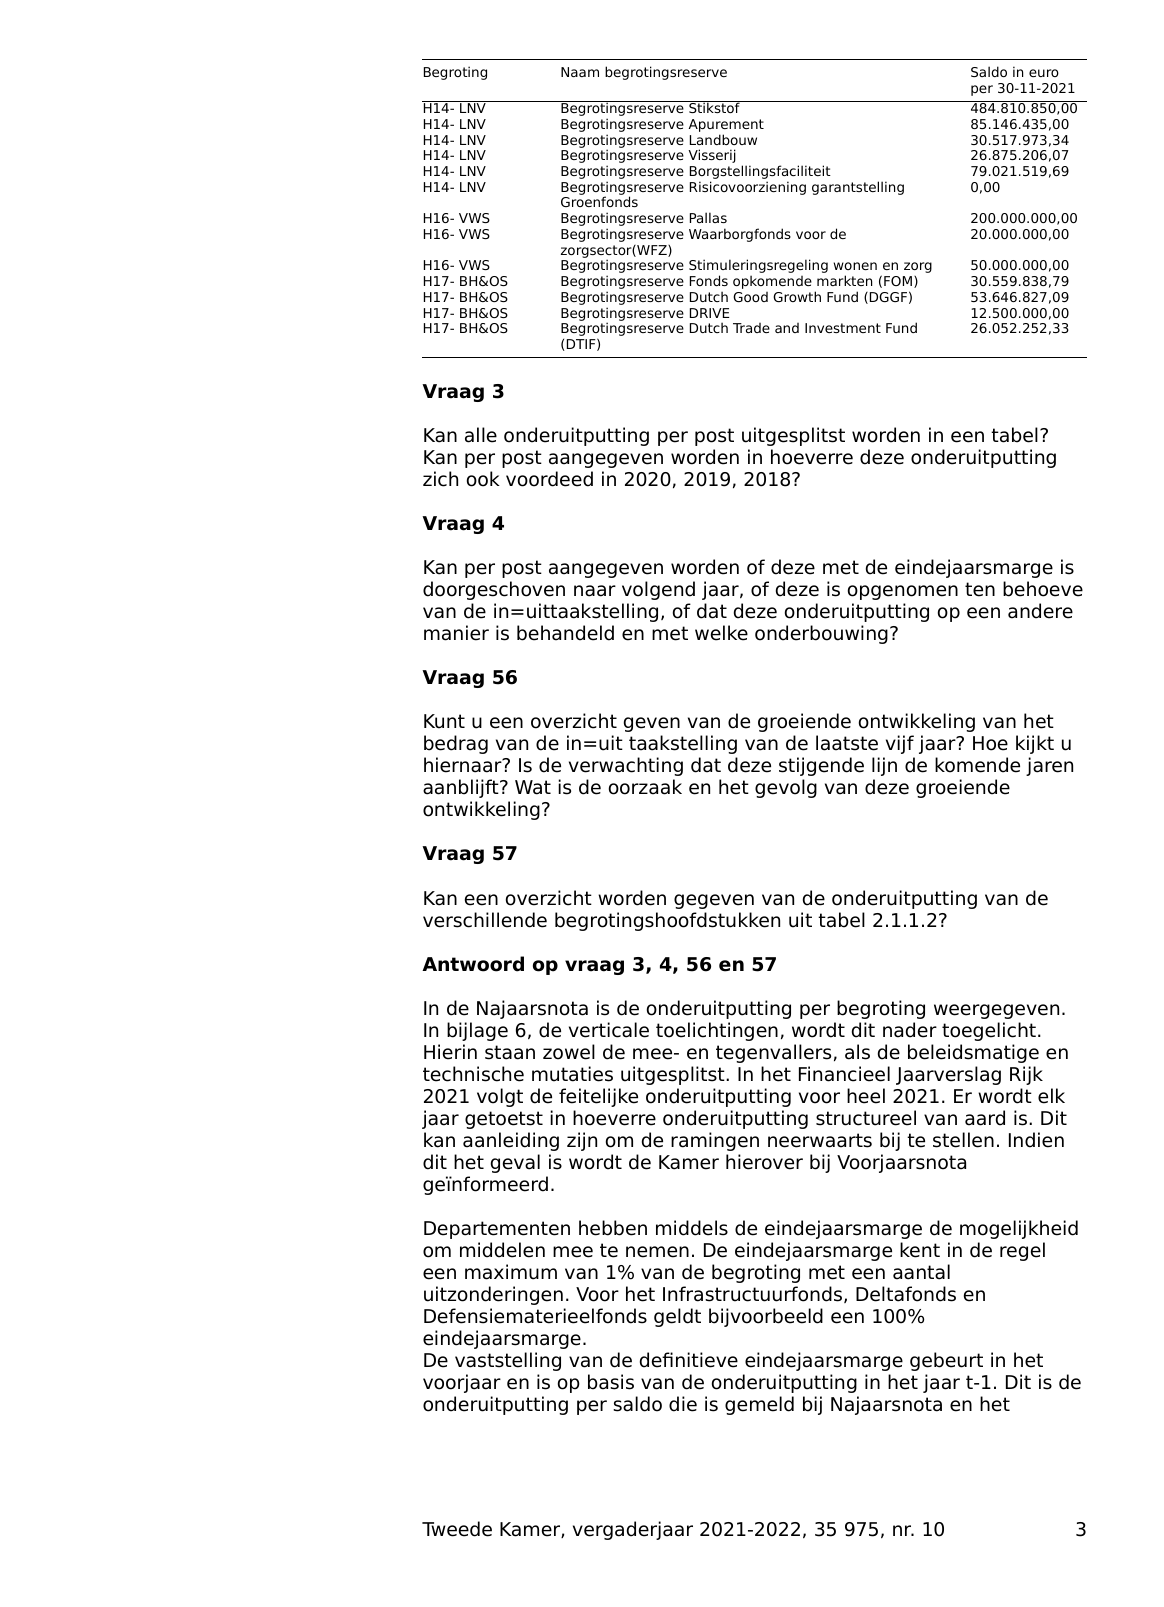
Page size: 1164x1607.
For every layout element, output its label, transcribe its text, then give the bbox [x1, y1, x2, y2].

subtitle Antwoord op vraag 3, 4, 56 en 57 [422, 954, 1087, 976]
table_cell H14- LNV [422, 133, 554, 148]
table_cell H17- BH&OS [422, 290, 554, 305]
table_cell H14- LNV [422, 164, 554, 179]
table_cell H17- BH&OS [422, 274, 554, 290]
subtitle Vraag 3 [422, 381, 1087, 402]
table_cell 12.500.000,00 [964, 305, 1087, 321]
subtitle Vraag 4 [422, 513, 1087, 535]
table_cell Begrotingsreserve Landbouw [554, 133, 964, 148]
text Departementen hebben middels de eindejaarsmarge de mogelijkheid om middelen mee te nemen. De eindejaarsmarge kent in de regel een maximum van 1% van de begroting met een aantal uitzonderingen. Voor het Infrastructuurfonds, Deltafonds en Defensiematerieelfonds geldt bijvoorbeeld een 100% eindejaarsmarge. [422, 1218, 1087, 1350]
text In de Najaarsnota is de onderuitputting per begroting weergegeven. In bijlage 6, de verticale toelichtingen, wordt dit nader toegelicht. Hierin staan zowel de mee- en tegenvallers, als de beleidsmatige en technische mutaties uitgesplitst. In het Financieel Jaarverslag Rijk 2021 volgt de feitelijke onderuitputting voor heel 2021. Er wordt elk jaar getoetst in hoeverre onderuitputting structureel van aard is. Dit kan aanleiding zijn om de ramingen neerwaarts bij te stellen. Indien dit het geval is wordt de Kamer hierover bij Voorjaarsnota geïnformeerd. [422, 998, 1087, 1196]
table_cell Begrotingsreserve Dutch Good Growth Fund (DGGF) [554, 290, 964, 305]
table_cell H17- BH&OS [422, 321, 554, 357]
table_cell Begrotingsreserve Risicovoorziening garantstelling Groenfonds [554, 180, 964, 211]
table_cell Begrotingsreserve Borgstellingsfaciliteit [554, 164, 964, 179]
table_cell 79.021.519,69 [964, 164, 1087, 179]
table_cell 50.000.000,00 [964, 258, 1087, 274]
table_cell H17- BH&OS [422, 305, 554, 321]
table_cell H14- LNV [422, 148, 554, 164]
table_header Naam begrotingsreserve [554, 60, 964, 101]
text Kan een overzicht worden gegeven van de onderuitputting van de verschillende begrotingshoofdstukken uit tabel 2.1.1.2? [422, 887, 1087, 931]
text Kan alle onderuitputting per post uitgesplitst worden in een tabel? Kan per post aangegeven worden in hoeverre deze onderuitputting zich ook voordeed in 2020, 2019, 2018? [422, 425, 1087, 491]
table_cell Begrotingsreserve Fonds opkomende markten (FOM) [554, 274, 964, 290]
table_cell 20.000.000,00 [964, 227, 1087, 258]
table_cell H16- VWS [422, 227, 554, 258]
table_cell 26.875.206,07 [964, 148, 1087, 164]
table_header Begroting [422, 60, 554, 101]
table_cell Begrotingsreserve Stimuleringsregeling wonen en zorg [554, 258, 964, 274]
table_cell Begrotingsreserve Visserij [554, 148, 964, 164]
text Kunt u een overzicht geven van de groeiende ontwikkeling van het bedrag van de in=uit taakstelling van de laatste vijf jaar? Hoe kijkt u hiernaar? Is de verwachting dat deze stijgende lijn de komende jaren aanblijft? Wat is de oorzaak en het gevolg van deze groeiende ontwikkeling? [422, 711, 1087, 821]
table_cell 30.517.973,34 [964, 133, 1087, 148]
table_cell 30.559.838,79 [964, 274, 1087, 290]
table_cell H14- LNV [422, 117, 554, 132]
table_cell Begrotingsreserve DRIVE [554, 305, 964, 321]
table_cell 200.000.000,00 [964, 211, 1087, 227]
table_cell H14- LNV [422, 102, 554, 117]
table_cell Begrotingsreserve Stikstof [554, 102, 964, 117]
table_cell 53.646.827,09 [964, 290, 1087, 305]
subtitle Vraag 57 [422, 843, 1087, 865]
text Kan per post aangegeven worden of deze met de eindejaarsmarge is doorgeschoven naar volgend jaar, of deze is opgenomen ten behoeve van de in=uittaakstelling, of dat deze onderuitputting op een andere manier is behandeld en met welke onderbouwing? [422, 557, 1087, 645]
text De vaststelling van de definitieve eindejaarsmarge gebeurt in het voorjaar en is op basis van de onderuitputting in het jaar t-1. Dit is de onderuitputting per saldo die is gemeld bij Najaarsnota en het [422, 1350, 1087, 1416]
table_cell 85.146.435,00 [964, 117, 1087, 132]
subtitle Vraag 56 [422, 667, 1087, 689]
table_cell H16- VWS [422, 211, 554, 227]
table_cell Begrotingsreserve Dutch Trade and Investment Fund (DTIF) [554, 321, 964, 357]
table_header Saldo in euro per 30-11-2021 [964, 60, 1087, 101]
table_cell H16- VWS [422, 258, 554, 274]
table_cell 484.810.850,00 [964, 102, 1087, 117]
table_cell H14- LNV [422, 180, 554, 211]
table_cell 0,00 [964, 180, 1087, 211]
table_cell Begrotingsreserve Apurement [554, 117, 964, 132]
table_cell Begrotingsreserve Pallas [554, 211, 964, 227]
table_cell 26.052.252,33 [964, 321, 1087, 357]
table_cell Begrotingsreserve Waarborgfonds voor de zorgsector(WFZ) [554, 227, 964, 258]
